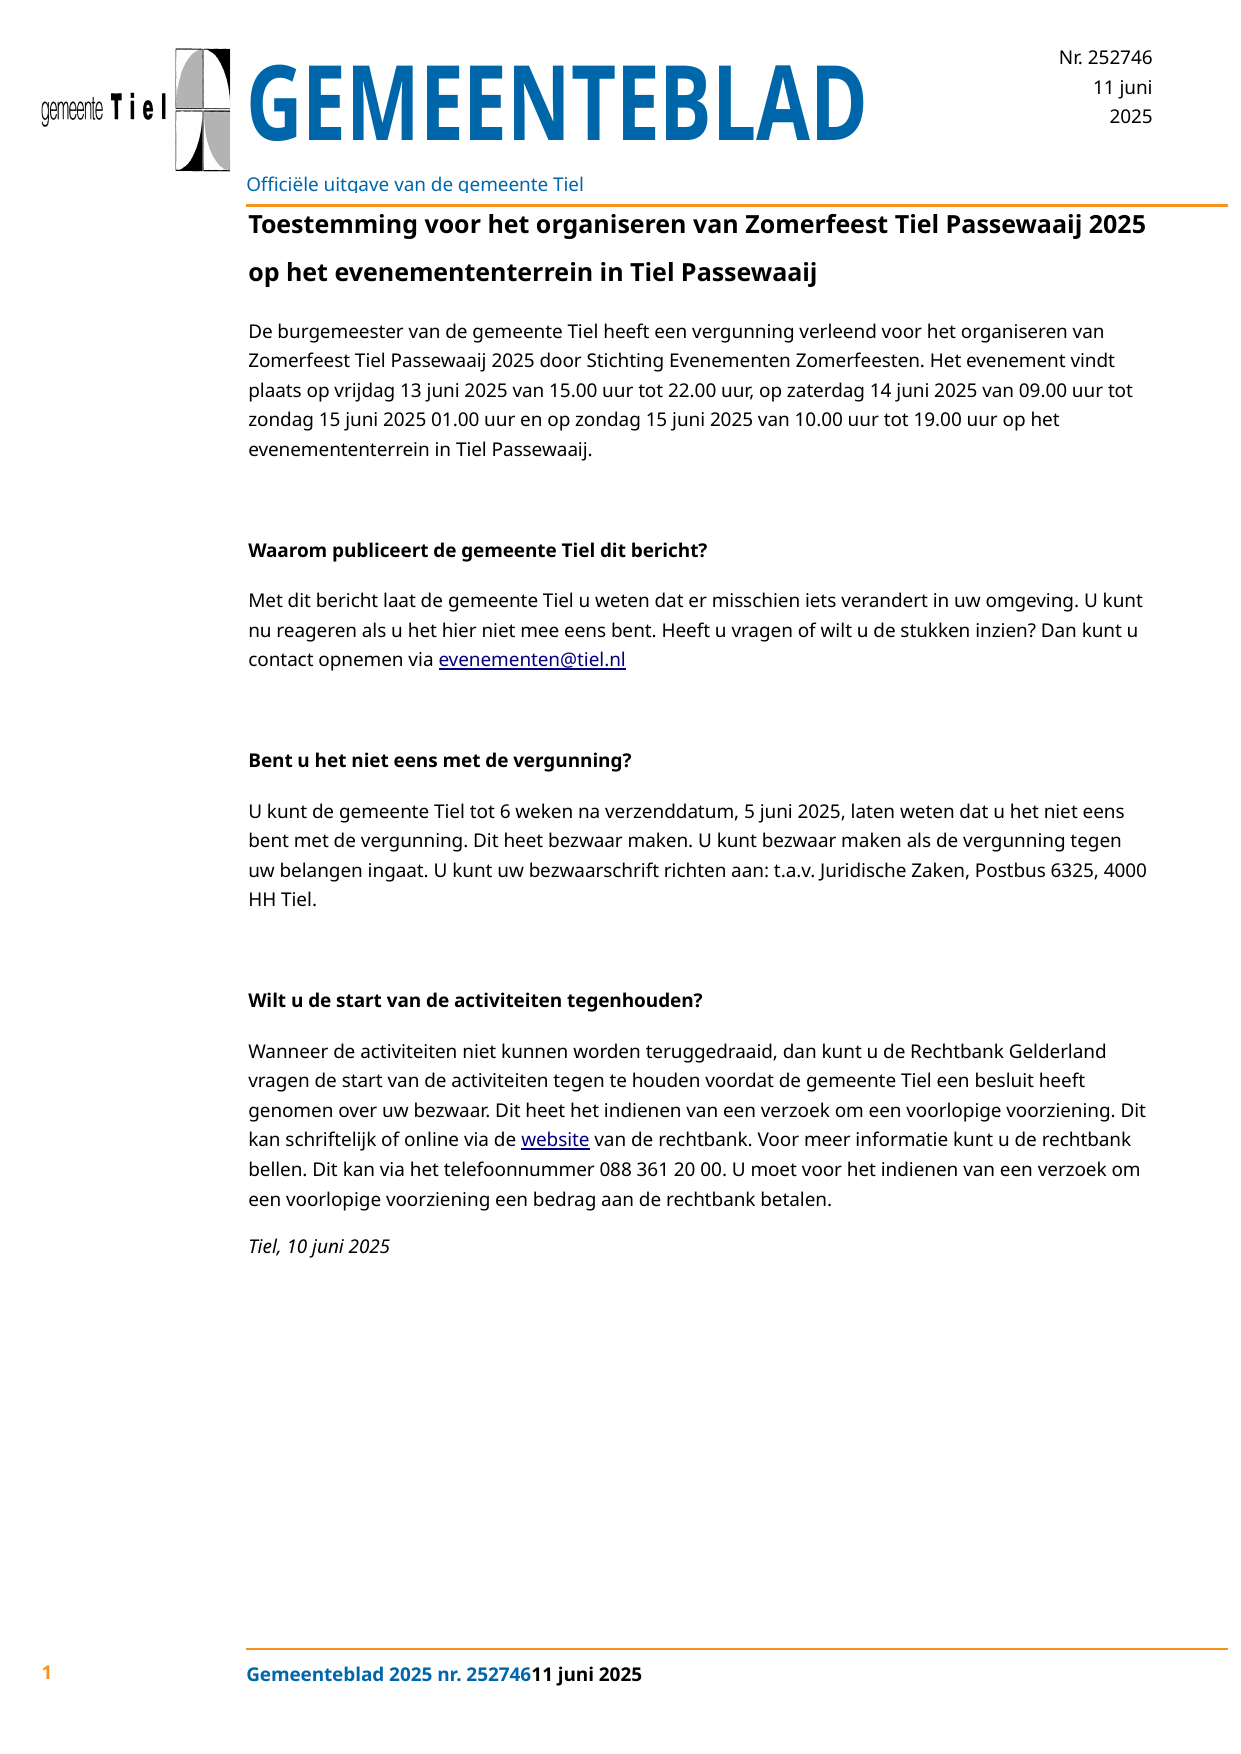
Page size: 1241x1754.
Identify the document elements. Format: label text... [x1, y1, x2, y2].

text Bent u het niet eens met de vergunning? [248, 747, 1152, 773]
text De burgemeester van de gemeente Tiel heeft een vergunning verleend voor het organiseren van Zomerfeest Tiel Passewaaij 2025 door Stichting Evenementen Zomerfeesten. Het evenement vindt plaats op vrijdag 13 juni 2025 van 15.00 uur tot 22.00 uur, op zaterdag 14 juni 2025 van 09.00 uur tot zondag 15 juni 2025 01.00 uur en op zondag 15 juni 2025 van 10.00 uur tot 19.00 uur op het evenemententerrein in Tiel Passewaaij. [248, 318, 1152, 462]
text Tiel, 10 juni 2025 [248, 1234, 1152, 1259]
text Wilt u de start van de activiteiten tegenhouden? [248, 987, 1152, 1013]
picture [41, 47, 231, 172]
text Wanneer de activiteiten niet kunnen worden teruggedraaid, dan kunt u de Rechtbank Gelderland vragen de start van de activiteiten tegen te houden voordat de gemeente Tiel een besluit heeft genomen over uw bezwaar. Dit heet het indienen van een verzoek om een voorlopige voorziening. Dit kan schriftelijk of online via de website van de rechtbank. Voor meer informatie kunt u de rechtbank bellen. Dit kan via het telefoonnummer 088 361 20 00. U moet voor het indienen van een verzoek om een voorlopige voorziening een bedrag aan de rechtbank betalen. [248, 1038, 1152, 1212]
text U kunt de gemeente Tiel tot 6 weken na verzenddatum, 5 juni 2025, laten weten dat u het niet eens bent met de vergunning. Dit heet bezwaar maken. U kunt bezwaar maken als de vergunning tegen uw belangen ingaat. U kunt uw bezwaarschrift richten aan: t.a.v. Juridische Zaken, Postbus 6325, 4000 HH Tiel. [248, 798, 1152, 912]
text Toestemming voor het organiseren van Zomerfeest Tiel Passewaaij 2025 op het evenemententerrein in Tiel Passewaaij [248, 207, 1152, 288]
text Waarom publiceert de gemeente Tiel dit bericht? [248, 537, 1152, 563]
text Met dit bericht laat de gemeente Tiel u weten dat er misschien iets verandert in uw omgeving. U kunt nu reageren als u het hier niet mee eens bent. Heeft u vragen of wilt u de stukken inzien? Dan kunt u contact opnemen via evenementen@tiel.nl [248, 587, 1152, 672]
